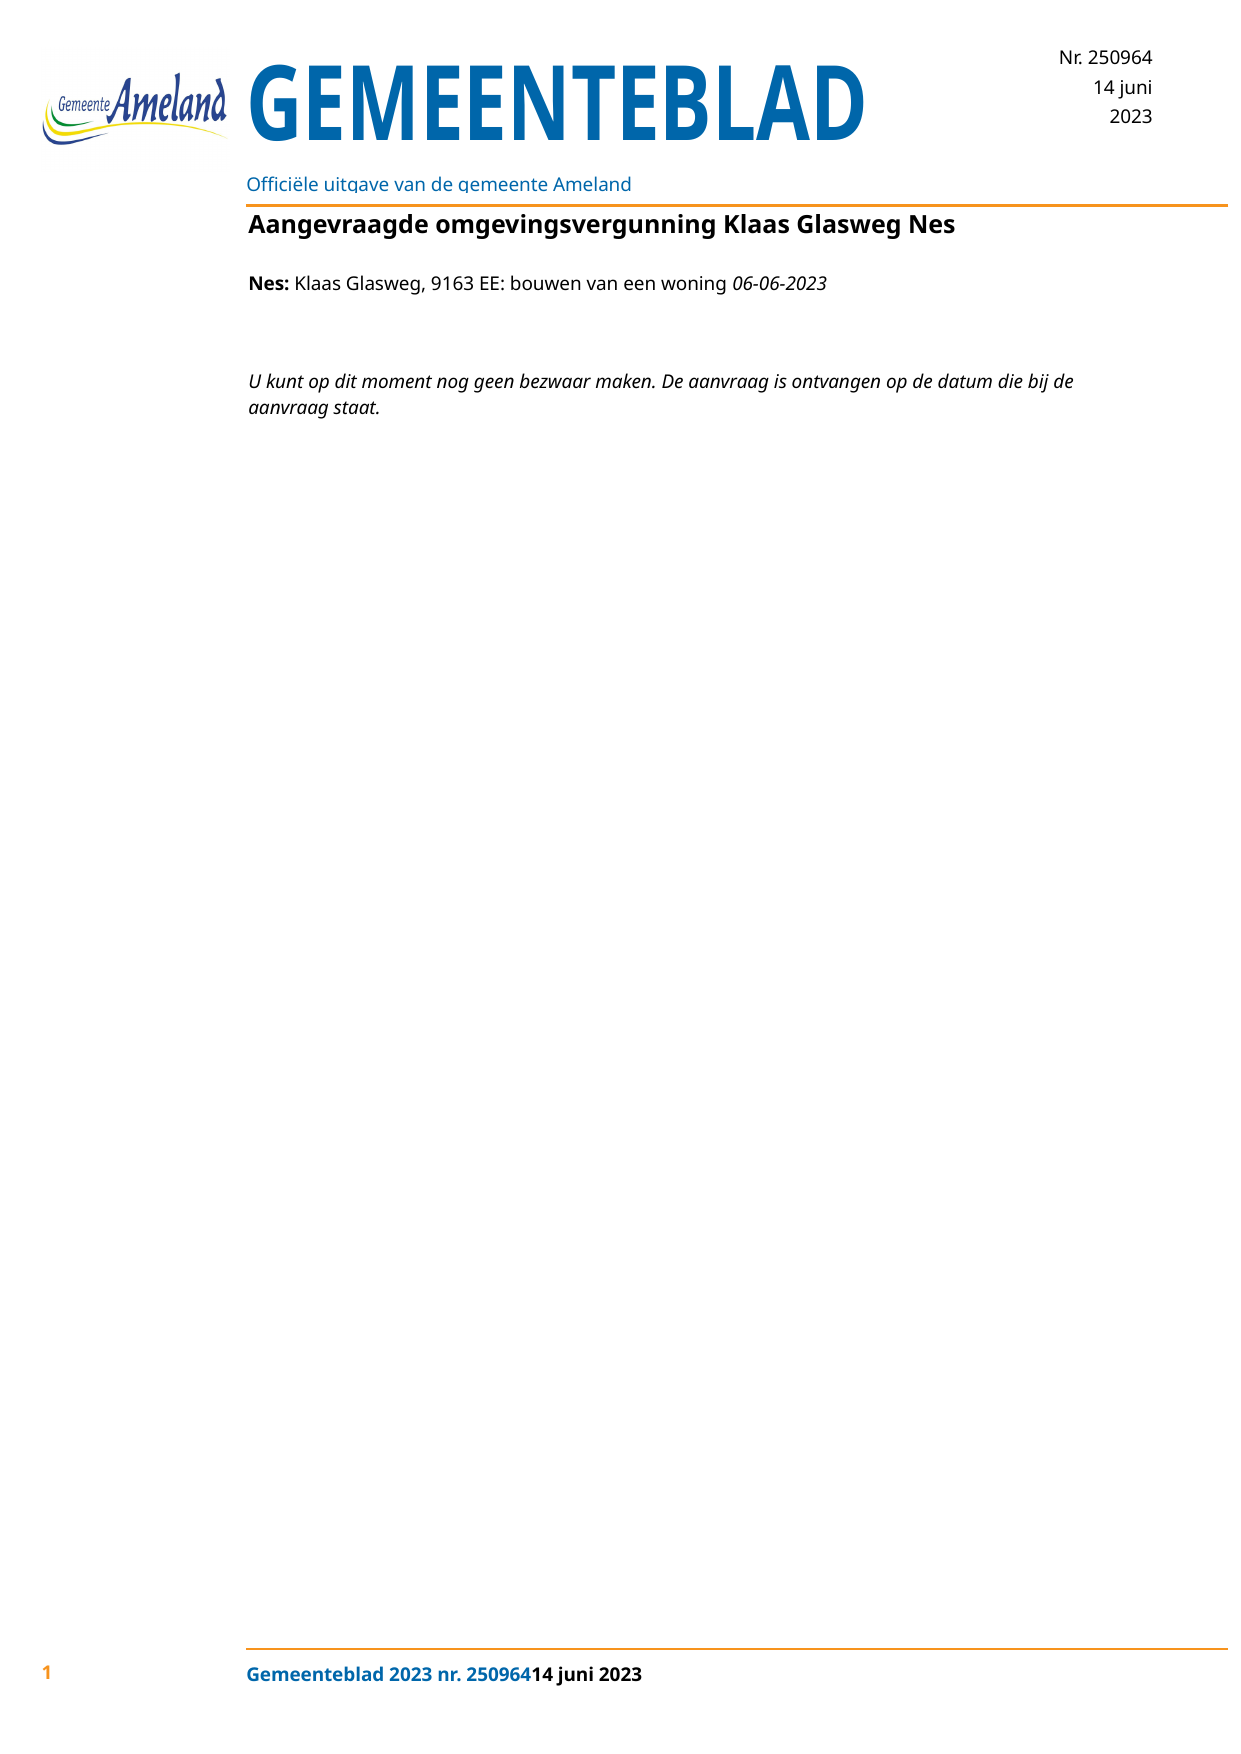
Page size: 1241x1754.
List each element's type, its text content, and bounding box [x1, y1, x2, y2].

text Aangevraagde omgevingsvergunning Klaas Glasweg Nes [248, 207, 1152, 241]
picture [41, 47, 231, 172]
text Nes: Klaas Glasweg, 9163 EE: bouwen van een woning 06-06-2023 [248, 270, 1152, 296]
text U kunt op dit moment nog geen bezwaar maken. De aanvraag is ontvangen op de datum die bij de aanvraag staat. [248, 368, 1152, 420]
